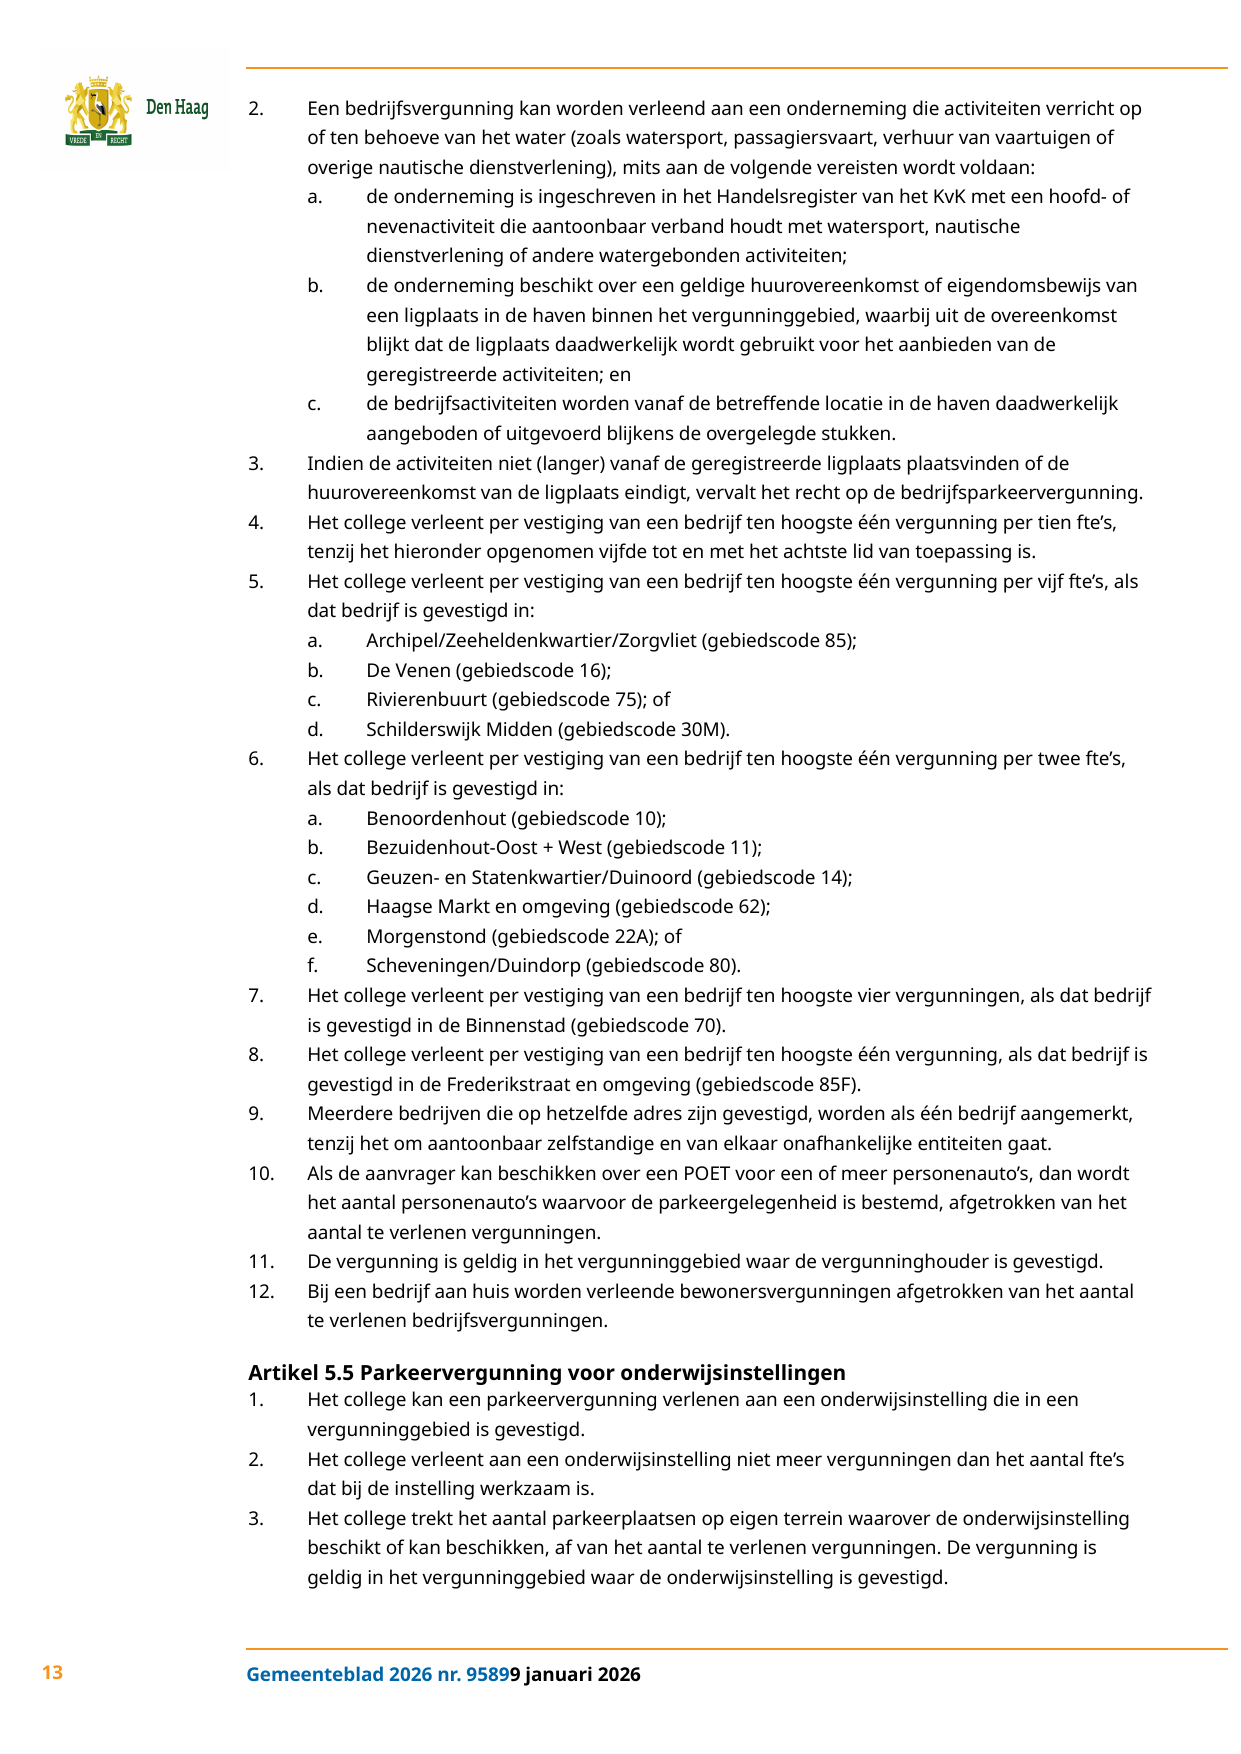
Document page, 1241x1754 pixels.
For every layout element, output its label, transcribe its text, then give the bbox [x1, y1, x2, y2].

list De vergunning is geldig in het vergunninggebied waar de vergunninghouder is gevestigd. [248, 1248, 1152, 1274]
list Scheveningen/Duindorp (gebiedscode 80). [307, 953, 1152, 978]
list Schilderswijk Midden (gebiedscode 30M). [307, 716, 1152, 742]
list Geuzen- en Statenkwartier/Duinoord (gebiedscode 14); [307, 864, 1152, 890]
list Als de aanvrager kan beschikken over een POET voor een of meer personenauto’s, dan wordt het aantal personenauto’s waarvoor de parkeergelegenheid is bestemd, afgetrokken van het aantal te verlenen vergunningen. [248, 1160, 1152, 1245]
list Het college verleent per vestiging van een bedrijf ten hoogste één vergunning per vijf fte’s, als dat bedrijf is gevestigd in: [248, 568, 1152, 623]
list Het college verleent per vestiging van een bedrijf ten hoogste één vergunning per twee fte’s, als dat bedrijf is gevestigd in: [248, 746, 1152, 801]
list Bezuidenhout-Oost + West (gebiedscode 11); [307, 834, 1152, 860]
list Haagse Markt en omgeving (gebiedscode 62); [307, 893, 1152, 919]
list Het college verleent per vestiging van een bedrijf ten hoogste vier vergunningen, als dat bedrijf is gevestigd in de Binnenstad (gebiedscode 70). [248, 982, 1152, 1038]
list De Venen (gebiedscode 16); [307, 657, 1152, 683]
list Het college verleent per vestiging van een bedrijf ten hoogste één vergunning per tien fte’s, tenzij het hieronder opgenomen vijfde tot en met het achtste lid van toepassing is. [248, 509, 1152, 564]
list Het college verleent aan een onderwijsinstelling niet meer vergunningen dan het aantal fte’s dat bij de instelling werkzaam is. [248, 1446, 1152, 1501]
list Een bedrijfsvergunning kan worden verleend aan een onderneming die activiteiten verricht op of ten behoeve van het water (zoals watersport, passagiersvaart, verhuur van vaartuigen of overige nautische dienstverlening), mits aan de volgende vereisten wordt voldaan: [248, 95, 1152, 180]
list Benoordenhout (gebiedscode 10); [307, 805, 1152, 831]
list Het college verleent per vestiging van een bedrijf ten hoogste één vergunning, als dat bedrijf is gevestigd in de Frederikstraat en omgeving (gebiedscode 85F). [248, 1041, 1152, 1097]
list Bij een bedrijf aan huis worden verleende bewonersvergunningen afgetrokken van het aantal te verlenen bedrijfsvergunningen. [248, 1278, 1152, 1333]
list Morgenstond (gebiedscode 22A); of [307, 923, 1152, 949]
list Indien de activiteiten niet (langer) vanaf de geregistreerde ligplaats plaatsvinden of de huurovereenkomst van de ligplaats eindigt, vervalt het recht op de bedrijfsparkeervergunning. [248, 450, 1152, 505]
list Rivierenbuurt (gebiedscode 75); of [307, 686, 1152, 712]
list Meerdere bedrijven die op hetzelfde adres zijn gevestigd, worden als één bedrijf aangemerkt, tenzij het om aantoonbaar zelfstandige en van elkaar onafhankelijke entiteiten gaat. [248, 1101, 1152, 1156]
list de onderneming beschikt over een geldige huurovereenkomst of eigendomsbewijs van een ligplaats in de haven binnen het vergunninggebied, waarbij uit de overeenkomst blijkt dat de ligplaats daadwerkelijk wordt gebruikt voor het aanbieden van de geregistreerde activiteiten; en [307, 272, 1152, 387]
list Het college kan een parkeervergunning verlenen aan een onderwijsinstelling die in een vergunninggebied is gevestigd. [248, 1387, 1152, 1442]
text Artikel 5.5 Parkeervergunning voor onderwijsinstellingen [248, 1358, 1152, 1387]
list de onderneming is ingeschreven in het Handelsregister van het KvK met een hoofd- of nevenactiviteit die aantoonbaar verband houdt met watersport, nautische dienstverlening of andere watergebonden activiteiten; [307, 183, 1152, 268]
list de bedrijfsactiviteiten worden vanaf de betreffende locatie in de haven daadwerkelijk aangeboden of uitgevoerd blijkens de overgelegde stukken. [307, 391, 1152, 446]
list Archipel/Zeeheldenkwartier/Zorgvliet (gebiedscode 85); [307, 627, 1152, 653]
picture [41, 47, 231, 172]
list Het college trekt het aantal parkeerplaatsen op eigen terrein waarover de onderwijsinstelling beschikt of kan beschikken, af van het aantal te verlenen vergunningen. De vergunning is geldig in het vergunninggebied waar de onderwijsinstelling is gevestigd. [248, 1505, 1152, 1590]
